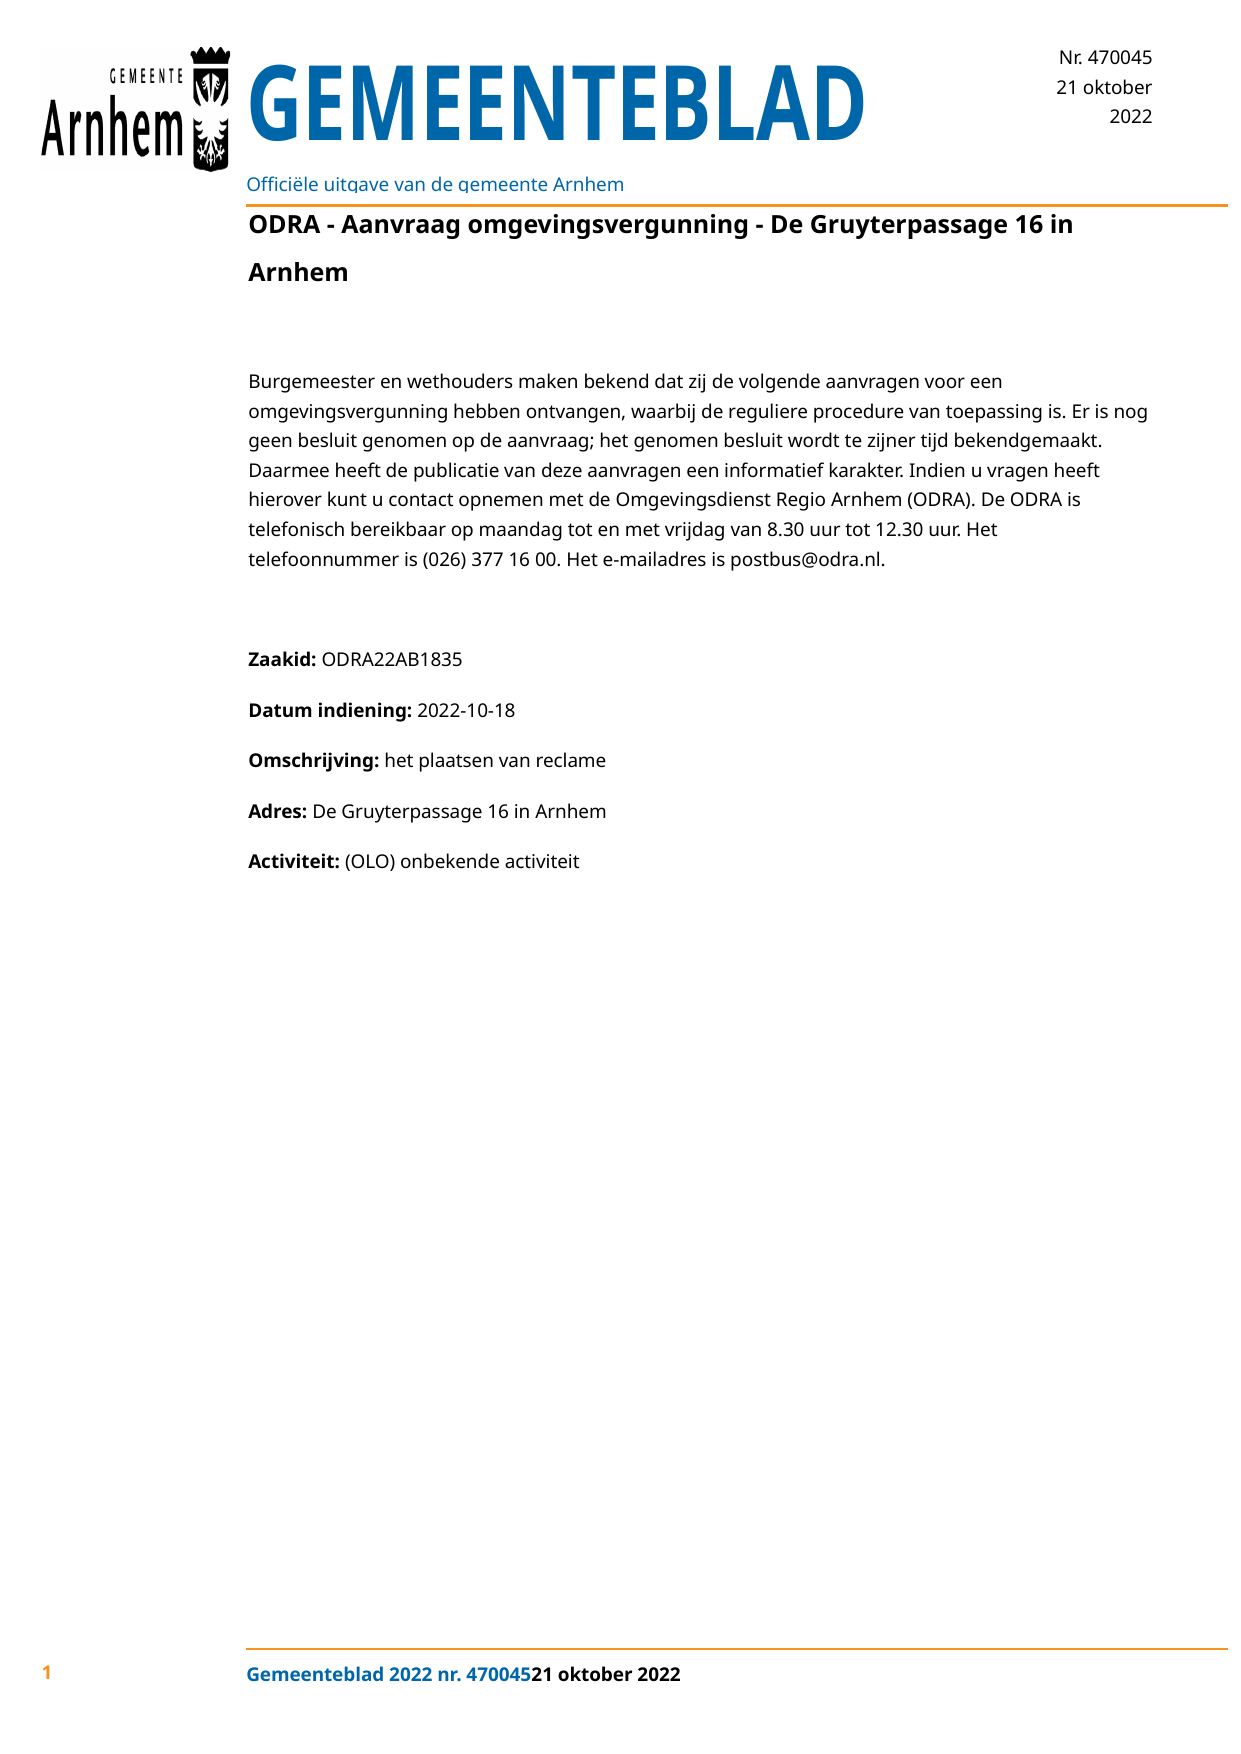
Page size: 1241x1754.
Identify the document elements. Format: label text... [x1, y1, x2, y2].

text Zaakid: ODRA22AB1835 [248, 647, 1152, 672]
text ODRA - Aanvraag omgevingsvergunning - De Gruyterpassage 16 in Arnhem [248, 207, 1152, 288]
picture [41, 47, 231, 172]
text Datum indiening: 2022-10-18 [248, 697, 1152, 723]
text Activiteit: (OLO) onbekende activiteit [248, 848, 1152, 874]
text Adres: De Gruyterpassage 16 in Arnhem [248, 798, 1152, 824]
text Burgemeester en wethouders maken bekend dat zij de volgende aanvragen voor een omgevingsvergunning hebben ontvangen, waarbij de reguliere procedure van toepassing is. Er is nog geen besluit genomen op de aanvraag; het genomen besluit wordt te zijner tijd bekendgemaakt. Daarmee heeft de publicatie van deze aanvragen een informatief karakter. Indien u vragen heeft hierover kunt u contact opnemen met de Omgevingsdienst Regio Arnhem (ODRA). De ODRA is telefonisch bereikbaar op maandag tot en met vrijdag van 8.30 uur tot 12.30 uur. Het telefoonnummer is (026) 377 16 00. Het e-mailadres is postbus@odra.nl. [248, 368, 1152, 572]
text Omschrijving: het plaatsen van reclame [248, 747, 1152, 773]
